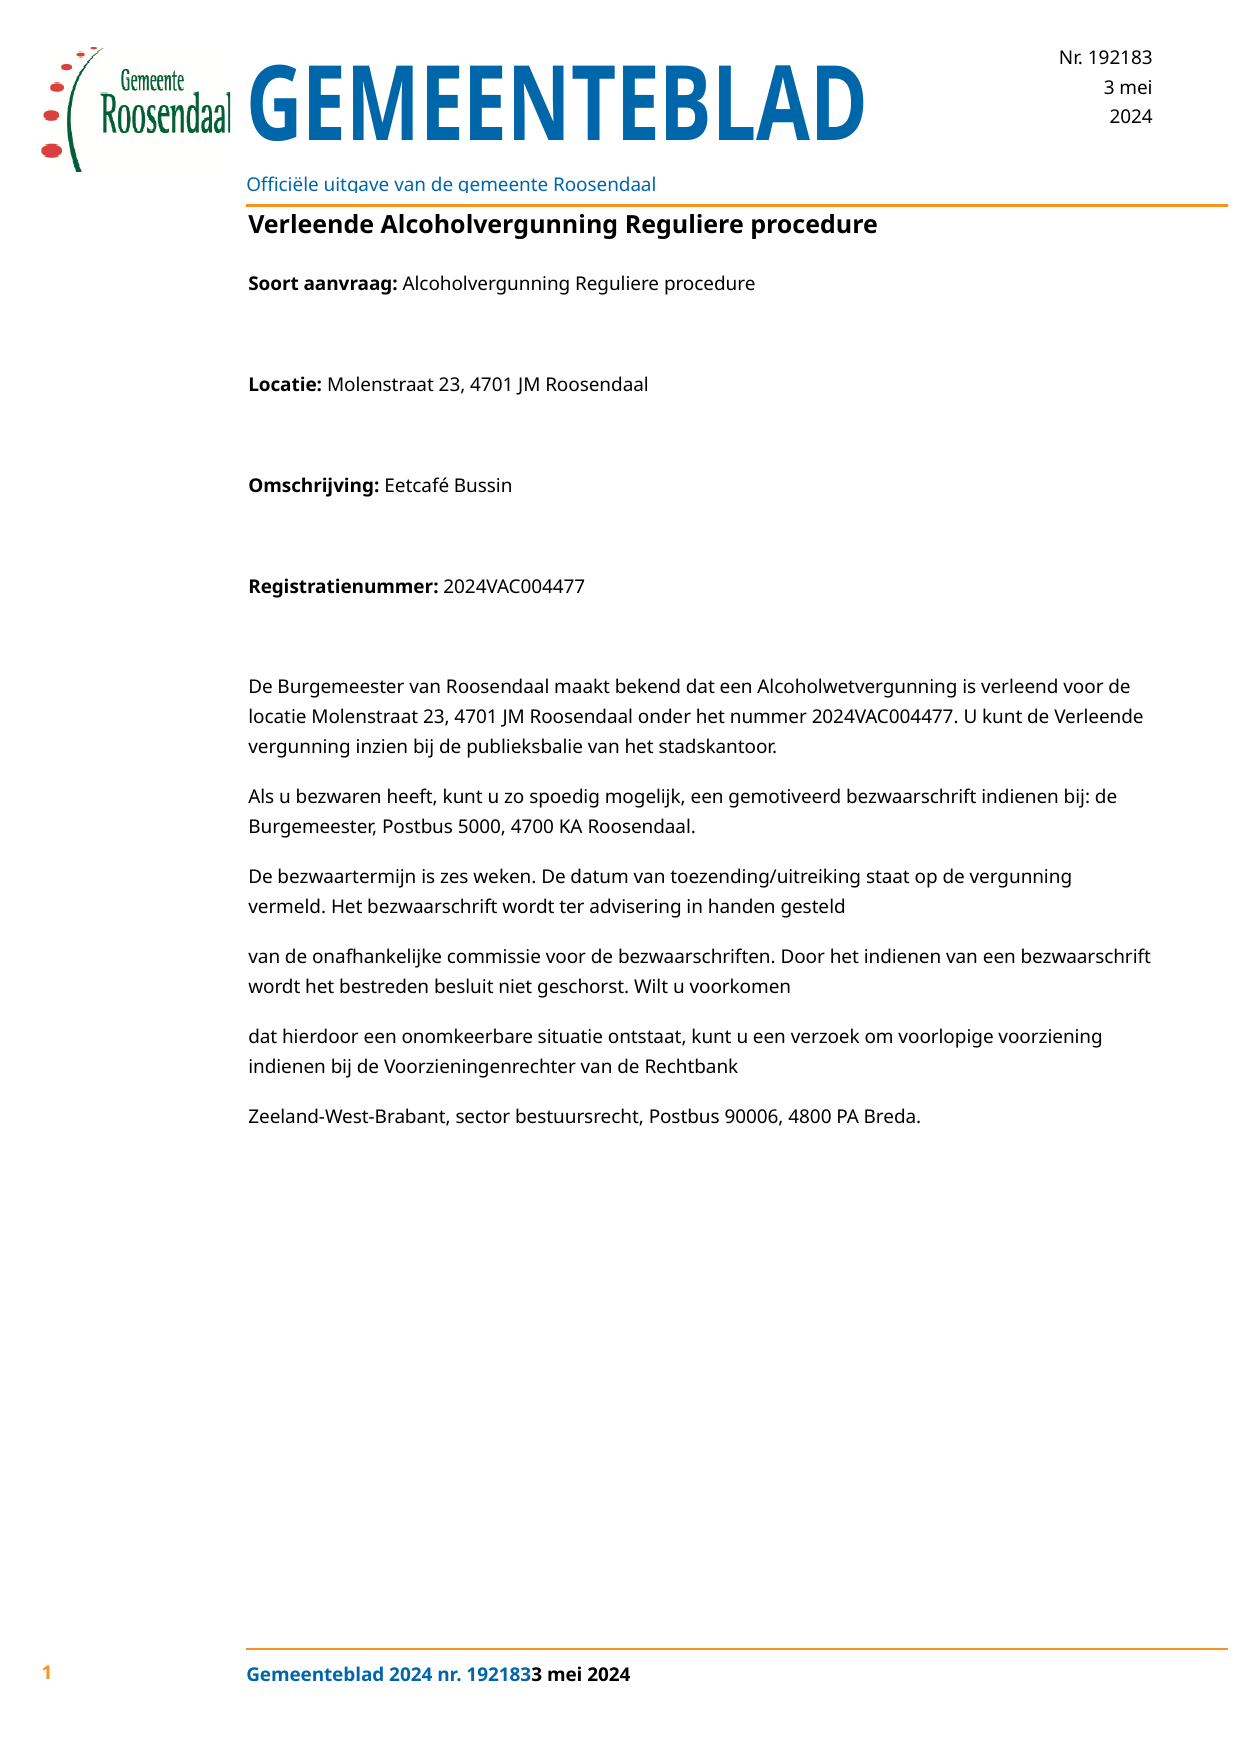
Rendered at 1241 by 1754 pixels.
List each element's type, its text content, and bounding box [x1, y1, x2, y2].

picture [41, 47, 231, 172]
text Soort aanvraag: Alcoholvergunning Reguliere procedure [248, 270, 1152, 296]
text De Burgemeester van Roosendaal maakt bekend dat een Alcoholwetvergunning is verleend voor de locatie Molenstraat 23, 4701 JM Roosendaal onder het nummer 2024VAC004477. U kunt de Verleende vergunning inzien bij de publieksbalie van het stadskantoor. [248, 674, 1152, 758]
text De bezwaartermijn is zes weken. De datum van toezending/uitreiking staat op de vergunning vermeld. Het bezwaarschrift wordt ter advisering in handen gesteld [248, 863, 1152, 918]
text dat hierdoor een onomkeerbare situatie ontstaat, kunt u een verzoek om voorlopige voorziening indienen bij de Voorzieningenrechter van de Rechtbank [248, 1023, 1152, 1078]
text Omschrijving: Eetcafé Bussin [248, 472, 1152, 498]
text Als u bezwaren heeft, kunt u zo spoedig mogelijk, een gemotiveerd bezwaarschrift indienen bij: de Burgemeester, Postbus 5000, 4700 KA Roosendaal. [248, 783, 1152, 838]
text Verleende Alcoholvergunning Reguliere procedure [248, 207, 1152, 241]
text Locatie: Molenstraat 23, 4701 JM Roosendaal [248, 371, 1152, 397]
text van de onafhankelijke commissie voor de bezwaarschriften. Door het indienen van een bezwaarschrift wordt het bestreden besluit niet geschorst. Wilt u voorkomen [248, 943, 1152, 998]
text Registratienummer: 2024VAC004477 [248, 573, 1152, 598]
text Zeeland-West-Brabant, sector bestuursrecht, Postbus 90006, 4800 PA Breda. [248, 1103, 1152, 1129]
